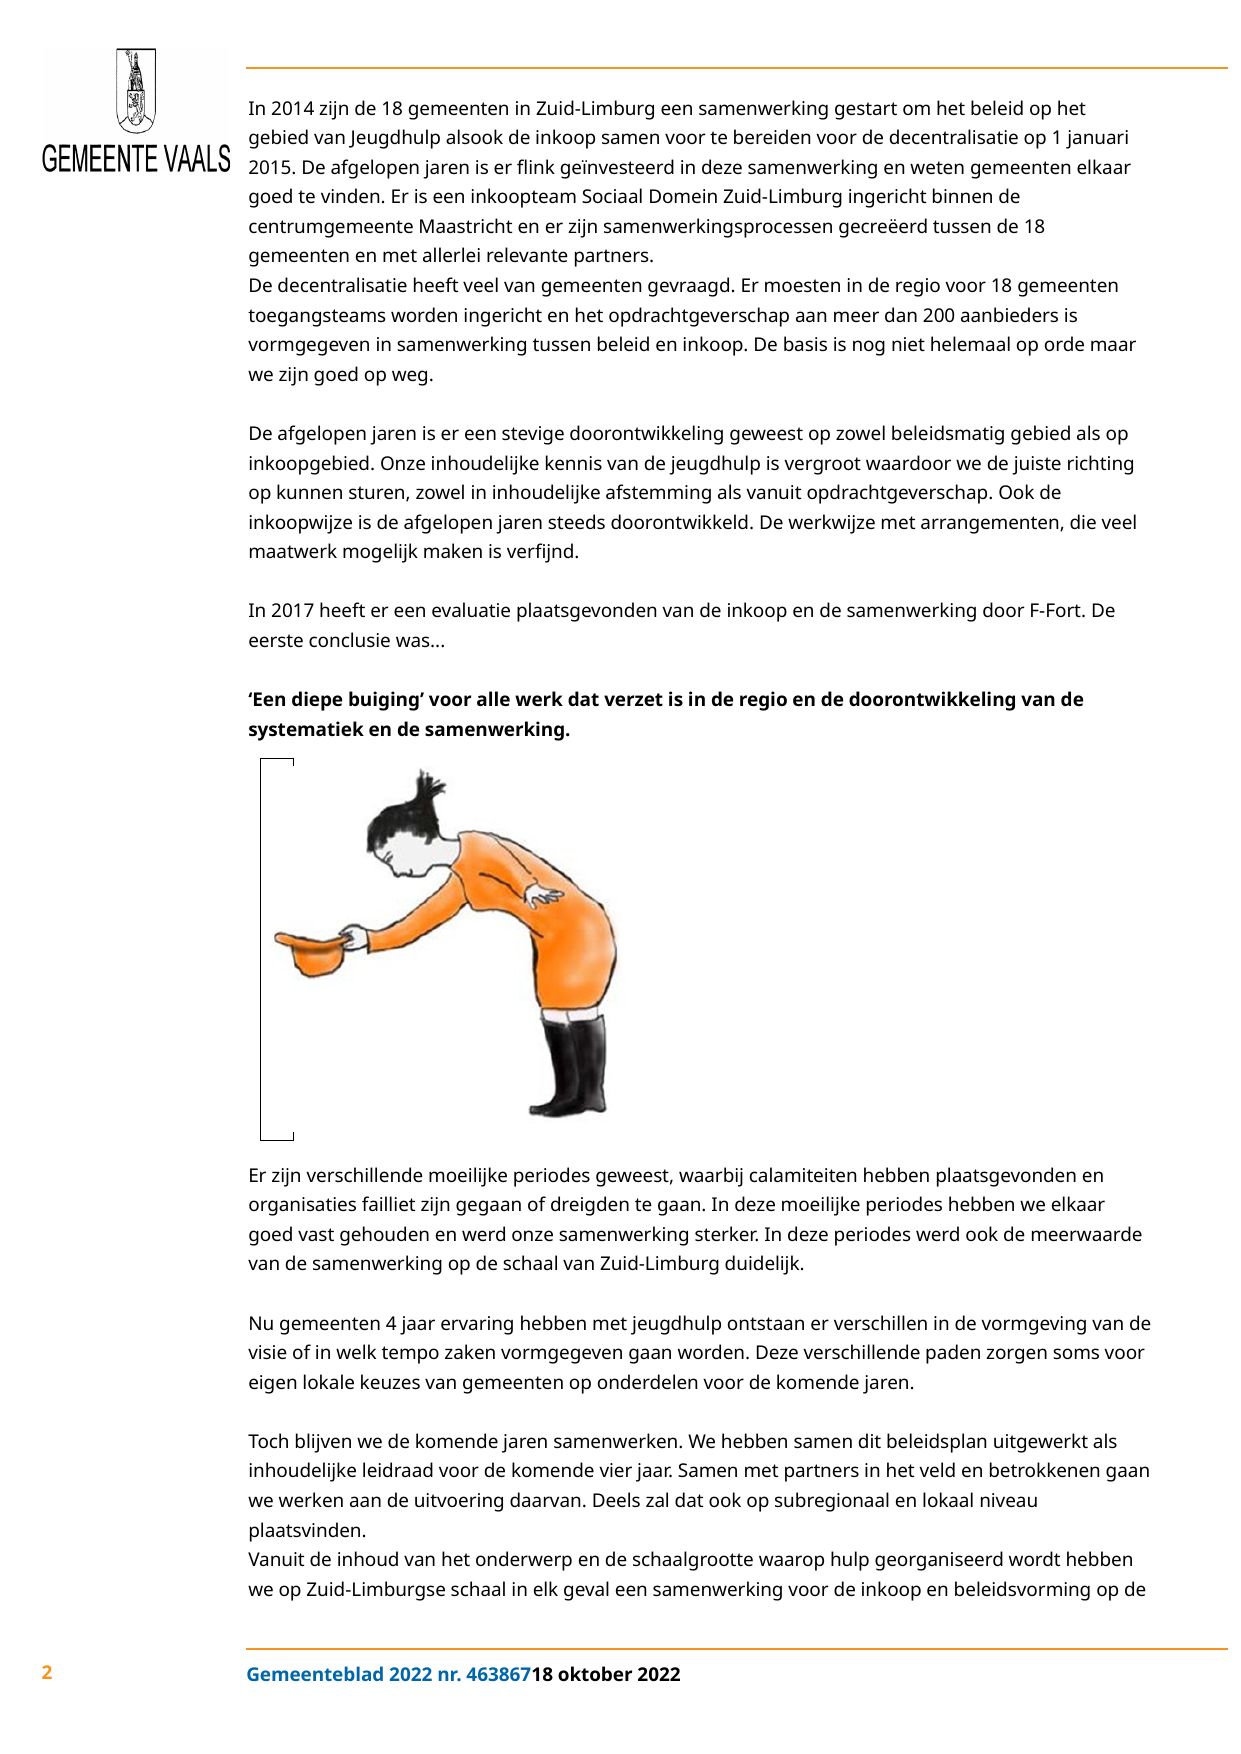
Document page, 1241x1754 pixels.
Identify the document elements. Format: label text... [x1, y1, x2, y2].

picture [268, 766, 624, 1132]
text Nu gemeenten 4 jaar ervaring hebben met jeugdhulp ontstaan er verschillen in de vormgeving van de visie of in welk tempo zaken vormgegeven gaan worden. Deze verschillende paden zorgen soms voor eigen lokale keuzes van gemeenten op onderdelen voor de komende jaren. [248, 1310, 1152, 1394]
text Vanuit de inhoud van het onderwerp en de schaalgrootte waarop hulp georganiseerd wordt hebben we op Zuid-Limburgse schaal in elk geval een samenwerking voor de inkoop en beleidsvorming op de [248, 1546, 1152, 1602]
text Toch blijven we de komende jaren samenwerken. We hebben samen dit beleidsplan uitgewerkt als inhoudelijke leidraad voor de komende vier jaar. Samen met partners in het veld en betrokkenen gaan we werken aan de uitvoering daarvan. Deels zal dat ook op subregionaal en lokaal niveau plaatsvinden. [248, 1428, 1152, 1542]
text De afgelopen jaren is er een stevige doorontwikkeling geweest op zowel beleidsmatig gebied als op inkoopgebied. Onze inhoudelijke kennis van de jeugdhulp is vergroot waardoor we de juiste richting op kunnen sturen, zowel in inhoudelijke afstemming als vanuit opdrachtgeverschap. Ook de inkoopwijze is de afgelopen jaren steeds doorontwikkeld. De werkwijze met arrangementen, die veel maatwerk mogelijk maken is verfijnd. [248, 420, 1152, 564]
text In 2017 heeft er een evaluatie plaatsgevonden van de inkoop en de samenwerking door F-Fort. De eerste conclusie was... [248, 598, 1152, 653]
text De decentralisatie heeft veel van gemeenten gevraagd. Er moesten in de regio voor 18 gemeenten toegangsteams worden ingericht en het opdrachtgeverschap aan meer dan 200 aanbieders is vormgegeven in samenwerking tussen beleid en inkoop. De basis is nog niet helemaal op orde maar we zijn goed op weg. [248, 272, 1152, 387]
text Er zijn verschillende moeilijke periodes geweest, waarbij calamiteiten hebben plaatsgevonden en organisaties failliet zijn gegaan of dreigden te gaan. In deze moeilijke periodes hebben we elkaar goed vast gehouden en werd onze samenwerking sterker. In deze periodes werd ook de meerwaarde van de samenwerking op de schaal van Zuid-Limburg duidelijk. [248, 1162, 1152, 1276]
picture [41, 47, 231, 172]
text In 2014 zijn de 18 gemeenten in Zuid-Limburg een samenwerking gestart om het beleid op het gebied van Jeugdhulp alsook de inkoop samen voor te bereiden voor de decentralisatie op 1 januari 2015. De afgelopen jaren is er flink geïnvesteerd in deze samenwerking en weten gemeenten elkaar goed te vinden. Er is een inkoopteam Sociaal Domein Zuid-Limburg ingericht binnen de centrumgemeente Maastricht en er zijn samenwerkingsprocessen gecreëerd tussen de 18 gemeenten en met allerlei relevante partners. [248, 95, 1152, 268]
text ‘Een diepe buiging’ voor alle werk dat verzet is in de regio en de doorontwikkeling van de systematiek en de samenwerking. [248, 686, 1152, 742]
